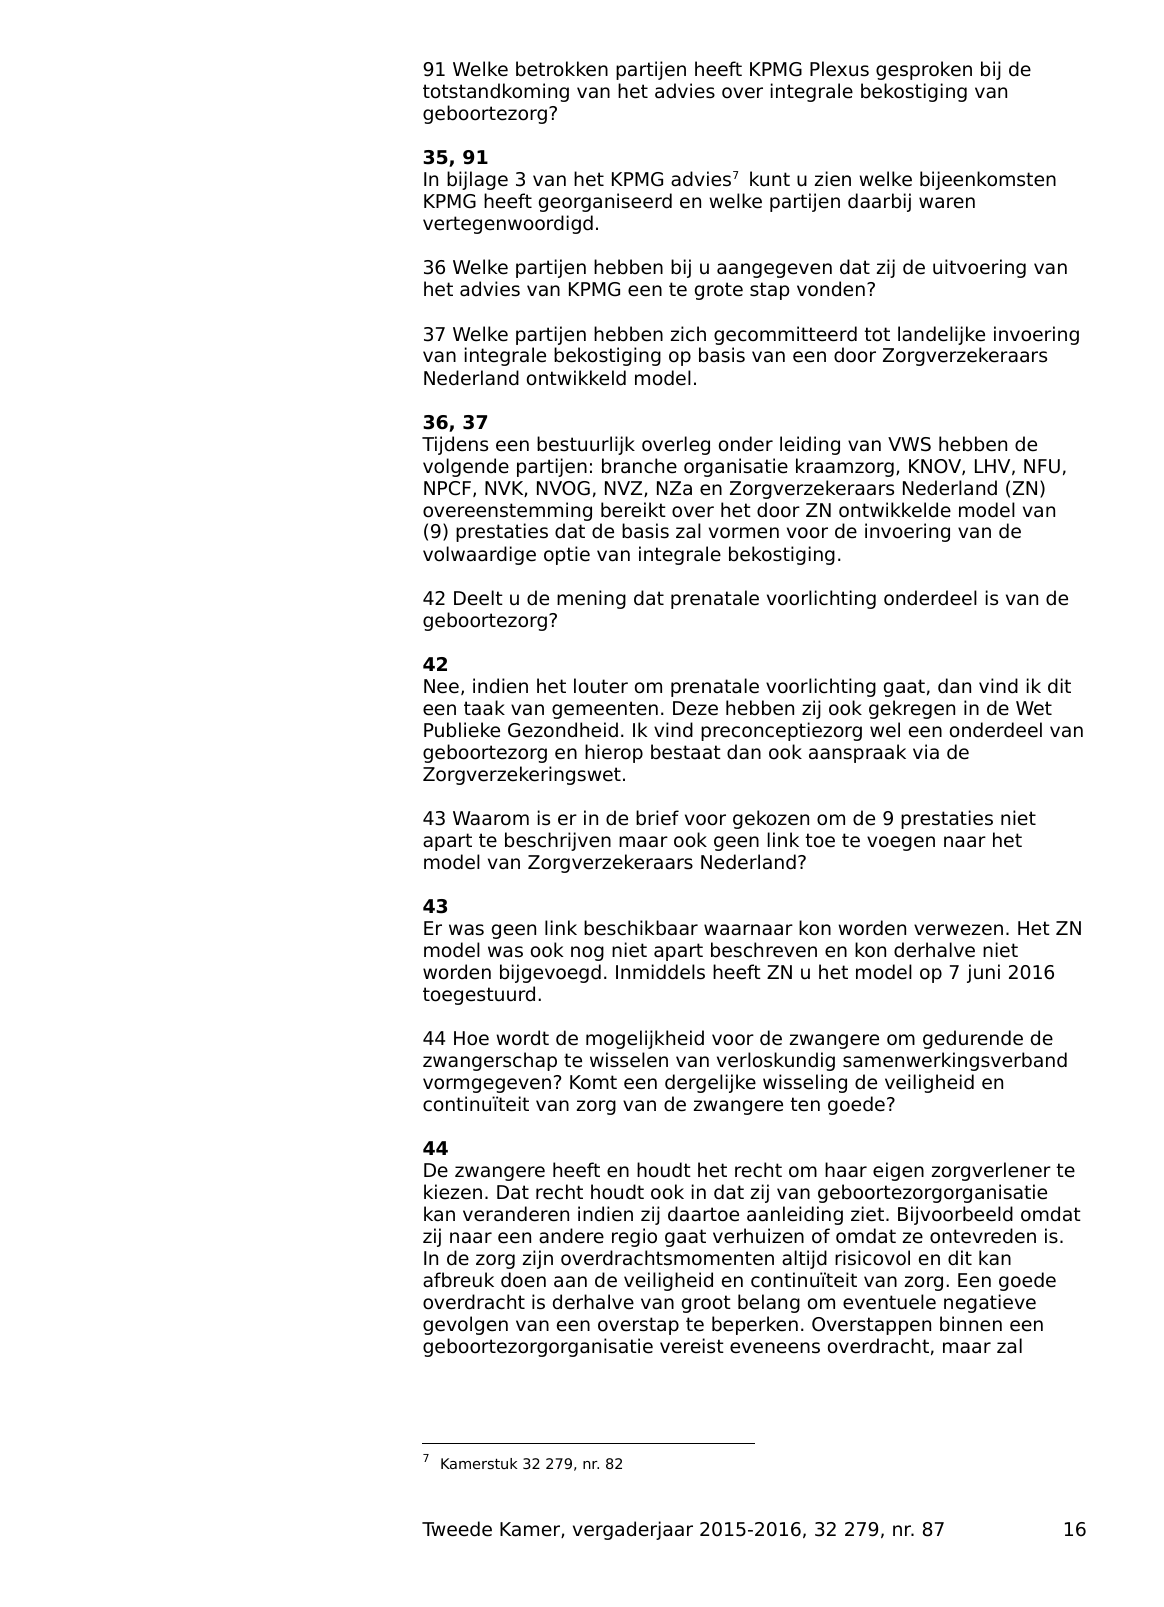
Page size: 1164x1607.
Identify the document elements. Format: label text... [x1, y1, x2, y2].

text 44 Hoe wordt de mogelijkheid voor de zwangere om gedurende de zwangerschap te wisselen van verloskundig samenwerkingsverband vormgegeven? Komt een dergelijke wisseling de veiligheid en continuïteit van zorg van de zwangere ten goede? [422, 1028, 1087, 1116]
text Kamerstuk 32 279, nr. 82 [422, 1452, 1087, 1474]
text 42 Deelt u de mening dat prenatale voorlichting onderdeel is van de geboortezorg? [422, 588, 1087, 632]
text 42 [422, 654, 1087, 676]
text 37 Welke partijen hebben zich gecommitteerd tot landelijke invoering van integrale bekostiging op basis van een door Zorgverzekeraars Nederland ontwikkeld model. [422, 323, 1087, 389]
text 44 [422, 1138, 1087, 1160]
text In bijlage 3 van het KPMG advies kunt u zien welke bijeenkomsten KPMG heeft georganiseerd en welke partijen daarbij waren vertegenwoordigd. [422, 169, 1087, 235]
text De zwangere heeft en houdt het recht om haar eigen zorgverlener te kiezen. Dat recht houdt ook in dat zij van geboortezorgorganisatie kan veranderen indien zij daartoe aanleiding ziet. Bijvoorbeeld omdat zij naar een andere regio gaat verhuizen of omdat ze ontevreden is. In de zorg zijn overdrachtsmomenten altijd risicovol en dit kan afbreuk doen aan de veiligheid en continuïteit van zorg. Een goede overdracht is derhalve van groot belang om eventuele negatieve gevolgen van een overstap te beperken. Overstappen binnen een geboortezorgorganisatie vereist eveneens overdracht, maar zal [422, 1160, 1087, 1358]
text 43 Waarom is er in de brief voor gekozen om de 9 prestaties niet apart te beschrijven maar ook geen link toe te voegen naar het model van Zorgverzekeraars Nederland? [422, 808, 1087, 874]
text 43 [422, 896, 1087, 918]
text Nee, indien het louter om prenatale voorlichting gaat, dan vind ik dit een taak van gemeenten. Deze hebben zij ook gekregen in de Wet Publieke Gezondheid. Ik vind preconceptiezorg wel een onderdeel van geboortezorg en hierop bestaat dan ook aanspraak via de Zorgverzekeringswet. [422, 676, 1087, 786]
text 36, 37 [422, 412, 1087, 433]
text 35, 91 [422, 147, 1087, 169]
text Tijdens een bestuurlijk overleg onder leiding van VWS hebben de volgende partijen: branche organisatie kraamzorg, KNOV, LHV, NFU, NPCF, NVK, NVOG, NVZ, NZa en Zorgverzekeraars Nederland (ZN) overeenstemming bereikt over het door ZN ontwikkelde model van (9) prestaties dat de basis zal vormen voor de invoering van de volwaardige optie van integrale bekostiging. [422, 433, 1087, 565]
text 36 Welke partijen hebben bij u aangegeven dat zij de uitvoering van het advies van KPMG een te grote stap vonden? [422, 257, 1087, 301]
text 91 Welke betrokken partijen heeft KPMG Plexus gesproken bij de totstandkoming van het advies over integrale bekostiging van geboortezorg? [422, 59, 1087, 125]
text Er was geen link beschikbaar waarnaar kon worden verwezen. Het ZN model was ook nog niet apart beschreven en kon derhalve niet worden bijgevoegd. Inmiddels heeft ZN u het model op 7 juni 2016 toegestuurd. [422, 918, 1087, 1006]
